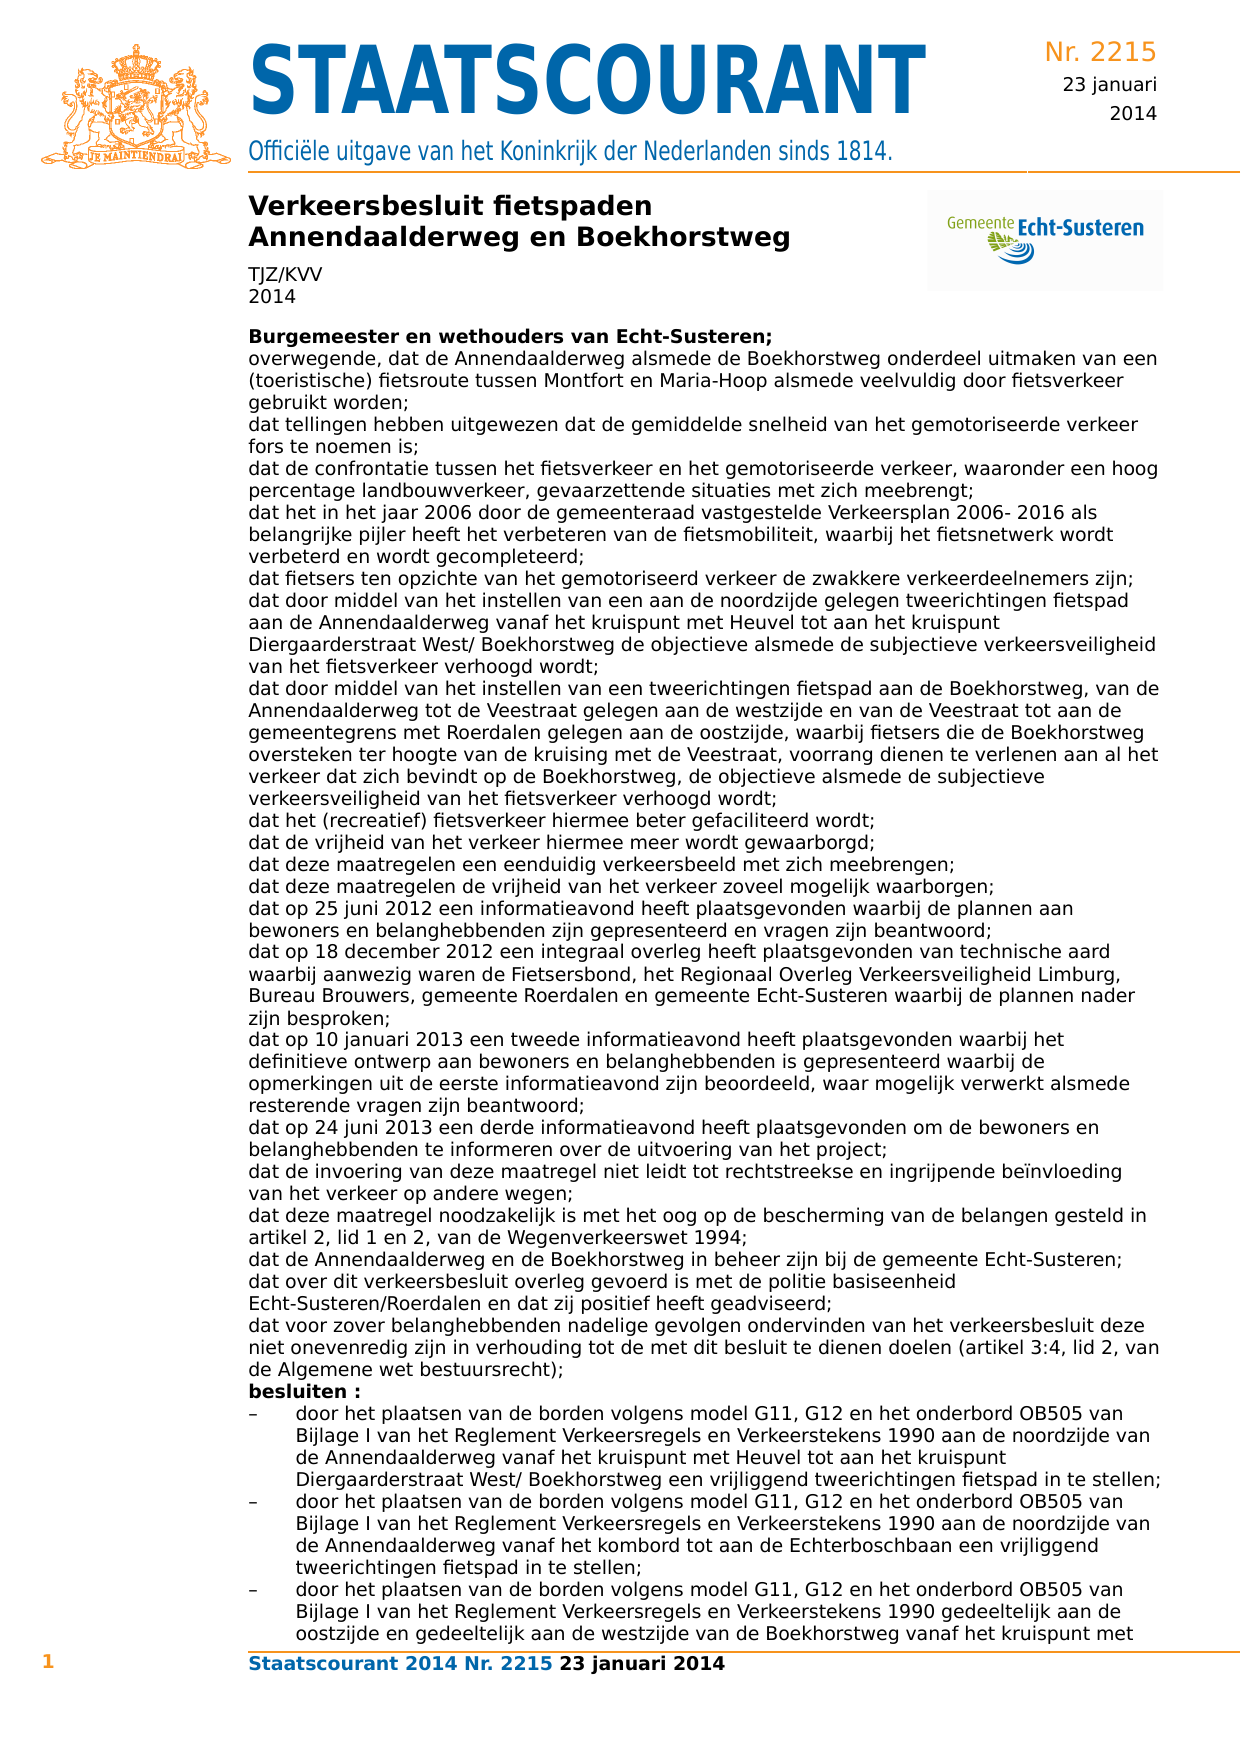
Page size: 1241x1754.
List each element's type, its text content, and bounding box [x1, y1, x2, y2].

text overwegende, dat de Annendaalderweg alsmede de Boekhorstweg onderdeel uitmaken van een (toeristische) fietsroute tussen Montfort en Maria-Hoop alsmede veelvuldig door fietsverkeer gebruikt worden; [248, 348, 1163, 414]
text dat fietsers ten opzichte van het gemotoriseerd verkeer de zwakkere verkeerdeelnemers zijn; [248, 568, 1163, 590]
picture [927, 190, 1164, 291]
text dat deze maatregelen de vrijheid van het verkeer zoveel mogelijk waarborgen; [248, 876, 1163, 897]
list door het plaatsen van de borden volgens model G11, G12 en het onderbord OB505 van Bijlage I van het Reglement Verkeersregels en Verkeerstekens 1990 aan de noordzijde van de Annendaalderweg vanaf het kombord tot aan de Echterboschbaan een vrijliggend tweerichtingen fietspad in te stellen; [248, 1491, 1163, 1579]
text dat op 18 december 2012 een integraal overleg heeft plaatsgevonden van technische aard waarbij aanwezig waren de Fietsersbond, het Regionaal Overleg Verkeersveiligheid Limburg, Bureau Brouwers, gemeente Roerdalen en gemeente Echt-Susteren waarbij de plannen nader zijn besproken; [248, 941, 1163, 1029]
text dat over dit verkeersbesluit overleg gevoerd is met de politie basiseenheid Echt-Susteren/Roerdalen en dat zij positief heeft geadviseerd; [248, 1271, 1163, 1315]
text dat op 10 januari 2013 een tweede informatieavond heeft plaatsgevonden waarbij het definitieve ontwerp aan bewoners en belanghebbenden is gepresenteerd waarbij de opmerkingen uit de eerste informatieavond zijn beoordeeld, waar mogelijk verwerkt alsmede resterende vragen zijn beantwoord; [248, 1029, 1163, 1117]
text dat deze maatregelen een eenduidig verkeersbeeld met zich meebrengen; [248, 853, 1163, 876]
text dat het (recreatief) fietsverkeer hiermee beter gefaciliteerd wordt; [248, 809, 1163, 832]
text dat de vrijheid van het verkeer hiermee meer wordt gewaarborgd; [248, 832, 1163, 853]
text dat de invoering van deze maatregel niet leidt tot rechtstreekse en ingrijpende beïnvloeding van het verkeer op andere wegen; [248, 1161, 1163, 1205]
text besluiten : [248, 1381, 1163, 1403]
list door het plaatsen van de borden volgens model G11, G12 en het onderbord OB505 van Bijlage I van het Reglement Verkeersregels en Verkeerstekens 1990 gedeeltelijk aan de oostzijde en gedeeltelijk aan de westzijde van de Boekhorstweg vanaf het kruispunt met [248, 1579, 1163, 1645]
text dat het in het jaar 2006 door de gemeenteraad vastgestelde Verkeersplan 2006- 2016 als belangrijke pijler heeft het verbeteren van de fietsmobiliteit, waarbij het fietsnetwerk wordt verbeterd en wordt gecompleteerd; [248, 502, 1163, 568]
text dat tellingen hebben uitgewezen dat de gemiddelde snelheid van het gemotoriseerde verkeer fors te noemen is; [248, 414, 1163, 458]
text dat voor zover belanghebbenden nadelige gevolgen ondervinden van het verkeersbesluit deze niet onevenredig zijn in verhouding tot de met dit besluit te dienen doelen (artikel 3:4, lid 2, van de Algemene wet bestuursrecht); [248, 1315, 1163, 1381]
text dat de confrontatie tussen het fietsverkeer en het gemotoriseerde verkeer, waaronder een hoog percentage landbouwverkeer, gevaarzettende situaties met zich meebrengt; [248, 458, 1163, 502]
subtitle Burgemeester en wethouders van Echt-Susteren; [248, 326, 1163, 348]
text dat de Annendaalderweg en de Boekhorstweg in beheer zijn bij de gemeente Echt-Susteren; [248, 1249, 1163, 1271]
text dat door middel van het instellen van een tweerichtingen fietspad aan de Boekhorstweg, van de Annendaalderweg tot de Veestraat gelegen aan de westzijde en van de Veestraat tot aan de gemeentegrens met Roerdalen gelegen aan de oostzijde, waarbij fietsers die de Boekhorstweg oversteken ter hoogte van de kruising met de Veestraat, voorrang dienen te verlenen aan al het verkeer dat zich bevindt op de Boekhorstweg, de objectieve alsmede de subjectieve verkeersveiligheid van het fietsverkeer verhoogd wordt; [248, 678, 1163, 809]
subtitle Verkeersbesluit fietspaden Annendaalderweg en Boekhorstweg [248, 191, 927, 253]
text dat deze maatregel noodzakelijk is met het oog op de bescherming van de belangen gesteld in artikel 2, lid 1 en 2, van de Wegenverkeerswet 1994; [248, 1205, 1163, 1249]
text TJZ/KVV [248, 264, 927, 286]
text dat door middel van het instellen van een aan de noordzijde gelegen tweerichtingen fietspad aan de Annendaalderweg vanaf het kruispunt met Heuvel tot aan het kruispunt Diergaarderstraat West/ Boekhorstweg de objectieve alsmede de subjectieve verkeersveiligheid van het fietsverkeer verhoogd wordt; [248, 590, 1163, 678]
text dat op 25 juni 2012 een informatieavond heeft plaatsgevonden waarbij de plannen aan bewoners en belanghebbenden zijn gepresenteerd en vragen zijn beantwoord; [248, 897, 1163, 941]
picture [41, 44, 231, 169]
text 2014 [248, 286, 1163, 308]
list door het plaatsen van de borden volgens model G11, G12 en het onderbord OB505 van Bijlage I van het Reglement Verkeersregels en Verkeerstekens 1990 aan de noordzijde van de Annendaalderweg vanaf het kruispunt met Heuvel tot aan het kruispunt Diergaarderstraat West/ Boekhorstweg een vrijliggend tweerichtingen fietspad in te stellen; [248, 1403, 1163, 1491]
text dat op 24 juni 2013 een derde informatieavond heeft plaatsgevonden om de bewoners en belanghebbenden te informeren over de uitvoering van het project; [248, 1117, 1163, 1161]
